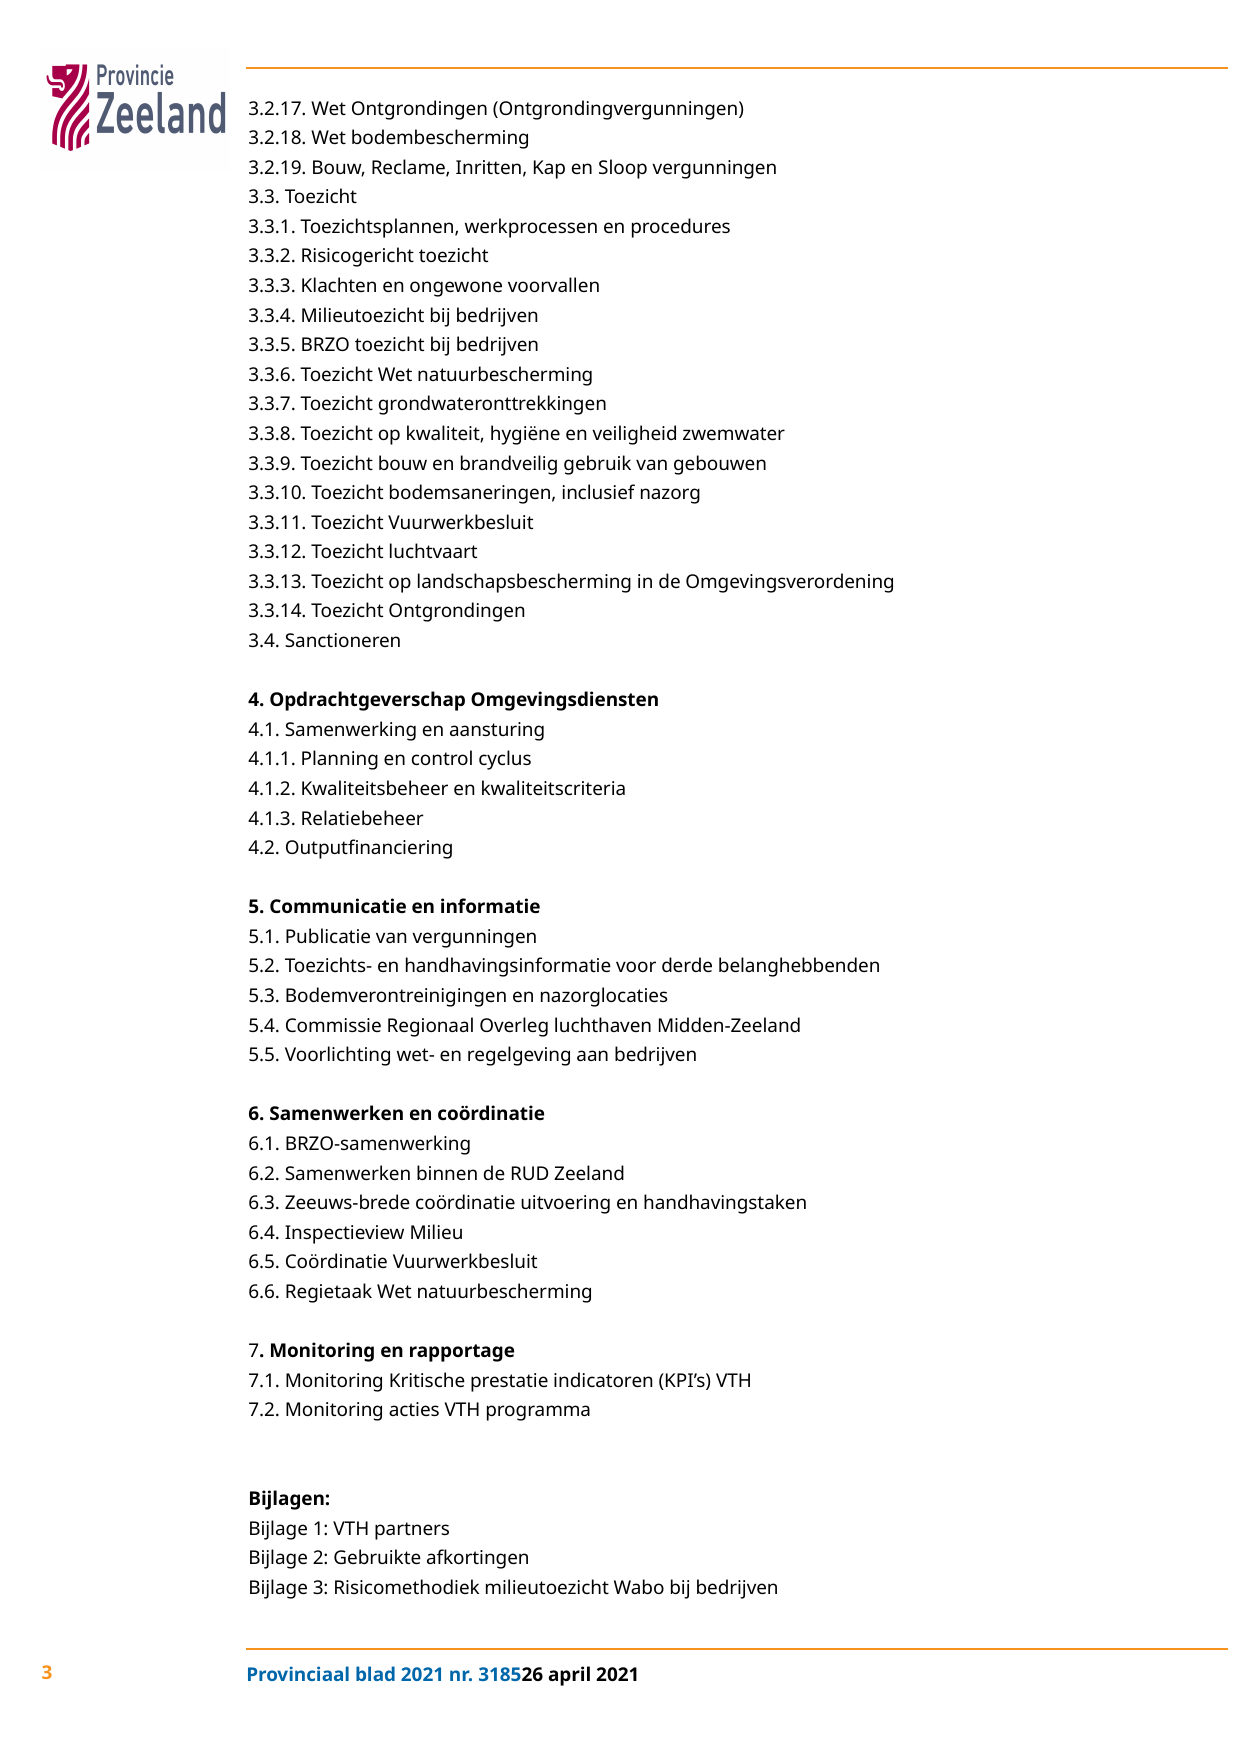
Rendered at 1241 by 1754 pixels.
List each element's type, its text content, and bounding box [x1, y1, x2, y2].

text 7. Monitoring en rapportage [248, 1337, 1152, 1363]
text Bijlage 2: Gebruikte afkortingen [248, 1544, 1152, 1570]
text 3.3.12. Toezicht luchtvaart [248, 538, 1152, 564]
text 6.5. Coördinatie Vuurwerkbesluit [248, 1248, 1152, 1274]
text 3.3.5. BRZO toezicht bij bedrijven [248, 331, 1152, 357]
text 4.2. Outputfinanciering [248, 834, 1152, 860]
text 3.4. Sanctioneren [248, 627, 1152, 653]
text 3.2.19. Bouw, Reclame, Inritten, Kap en Sloop vergunningen [248, 154, 1152, 180]
text 3.3.1. Toezichtsplannen, werkprocessen en procedures [248, 213, 1152, 239]
text Bijlagen: [248, 1485, 1152, 1511]
text 4.1.2. Kwaliteitsbeheer en kwaliteitscriteria [248, 775, 1152, 801]
text 3.2.18. Wet bodembescherming [248, 124, 1152, 150]
picture [41, 47, 231, 172]
text 3.3.7. Toezicht grondwateronttrekkingen [248, 391, 1152, 416]
text Bijlage 3: Risicomethodiek milieutoezicht Wabo bij bedrijven [248, 1574, 1152, 1600]
text 3.3.4. Milieutoezicht bij bedrijven [248, 302, 1152, 328]
text Bijlage 1: VTH partners [248, 1515, 1152, 1541]
text 6.2. Samenwerken binnen de RUD Zeeland [248, 1160, 1152, 1186]
text 5.1. Publicatie van vergunningen [248, 923, 1152, 949]
text 3.3.2. Risicogericht toezicht [248, 243, 1152, 268]
text 5.4. Commissie Regionaal Overleg luchthaven Midden-Zeeland [248, 1012, 1152, 1038]
text 4.1.1. Planning en control cyclus [248, 746, 1152, 771]
text 6.4. Inspectieview Milieu [248, 1219, 1152, 1245]
text 6.3. Zeeuws-brede coördinatie uitvoering en handhavingstaken [248, 1189, 1152, 1215]
text 5.5. Voorlichting wet- en regelgeving aan bedrijven [248, 1041, 1152, 1067]
text 5.2. Toezichts- en handhavingsinformatie voor derde belanghebbenden [248, 953, 1152, 978]
text 3.3.9. Toezicht bouw en brandveilig gebruik van gebouwen [248, 450, 1152, 476]
text 3.3. Toezicht [248, 183, 1152, 209]
text 5.3. Bodemverontreinigingen en nazorglocaties [248, 982, 1152, 1008]
text 3.3.14. Toezicht Ontgrondingen [248, 598, 1152, 623]
text 4.1. Samenwerking en aansturing [248, 716, 1152, 742]
text 3.3.3. Klachten en ongewone voorvallen [248, 272, 1152, 298]
text 3.3.6. Toezicht Wet natuurbescherming [248, 361, 1152, 387]
text 3.3.13. Toezicht op landschapsbescherming in de Omgevingsverordening [248, 568, 1152, 594]
text 6. Samenwerken en coördinatie [248, 1101, 1152, 1126]
text 5. Communicatie en informatie [248, 893, 1152, 919]
text 3.2.17. Wet Ontgrondingen (Ontgrondingvergunningen) [248, 95, 1152, 121]
text 4. Opdrachtgeverschap Omgevingsdiensten [248, 686, 1152, 712]
text 3.3.8. Toezicht op kwaliteit, hygiëne en veiligheid zwemwater [248, 420, 1152, 446]
text 6.6. Regietaak Wet natuurbescherming [248, 1278, 1152, 1304]
text 4.1.3. Relatiebeheer [248, 805, 1152, 831]
text 7.1. Monitoring Kritische prestatie indicatoren (KPI’s) VTH [248, 1367, 1152, 1393]
text 3.3.10. Toezicht bodemsaneringen, inclusief nazorg [248, 479, 1152, 505]
text 7.2. Monitoring acties VTH programma [248, 1396, 1152, 1422]
text 6.1. BRZO-samenwerking [248, 1130, 1152, 1156]
text 3.3.11. Toezicht Vuurwerkbesluit [248, 509, 1152, 535]
